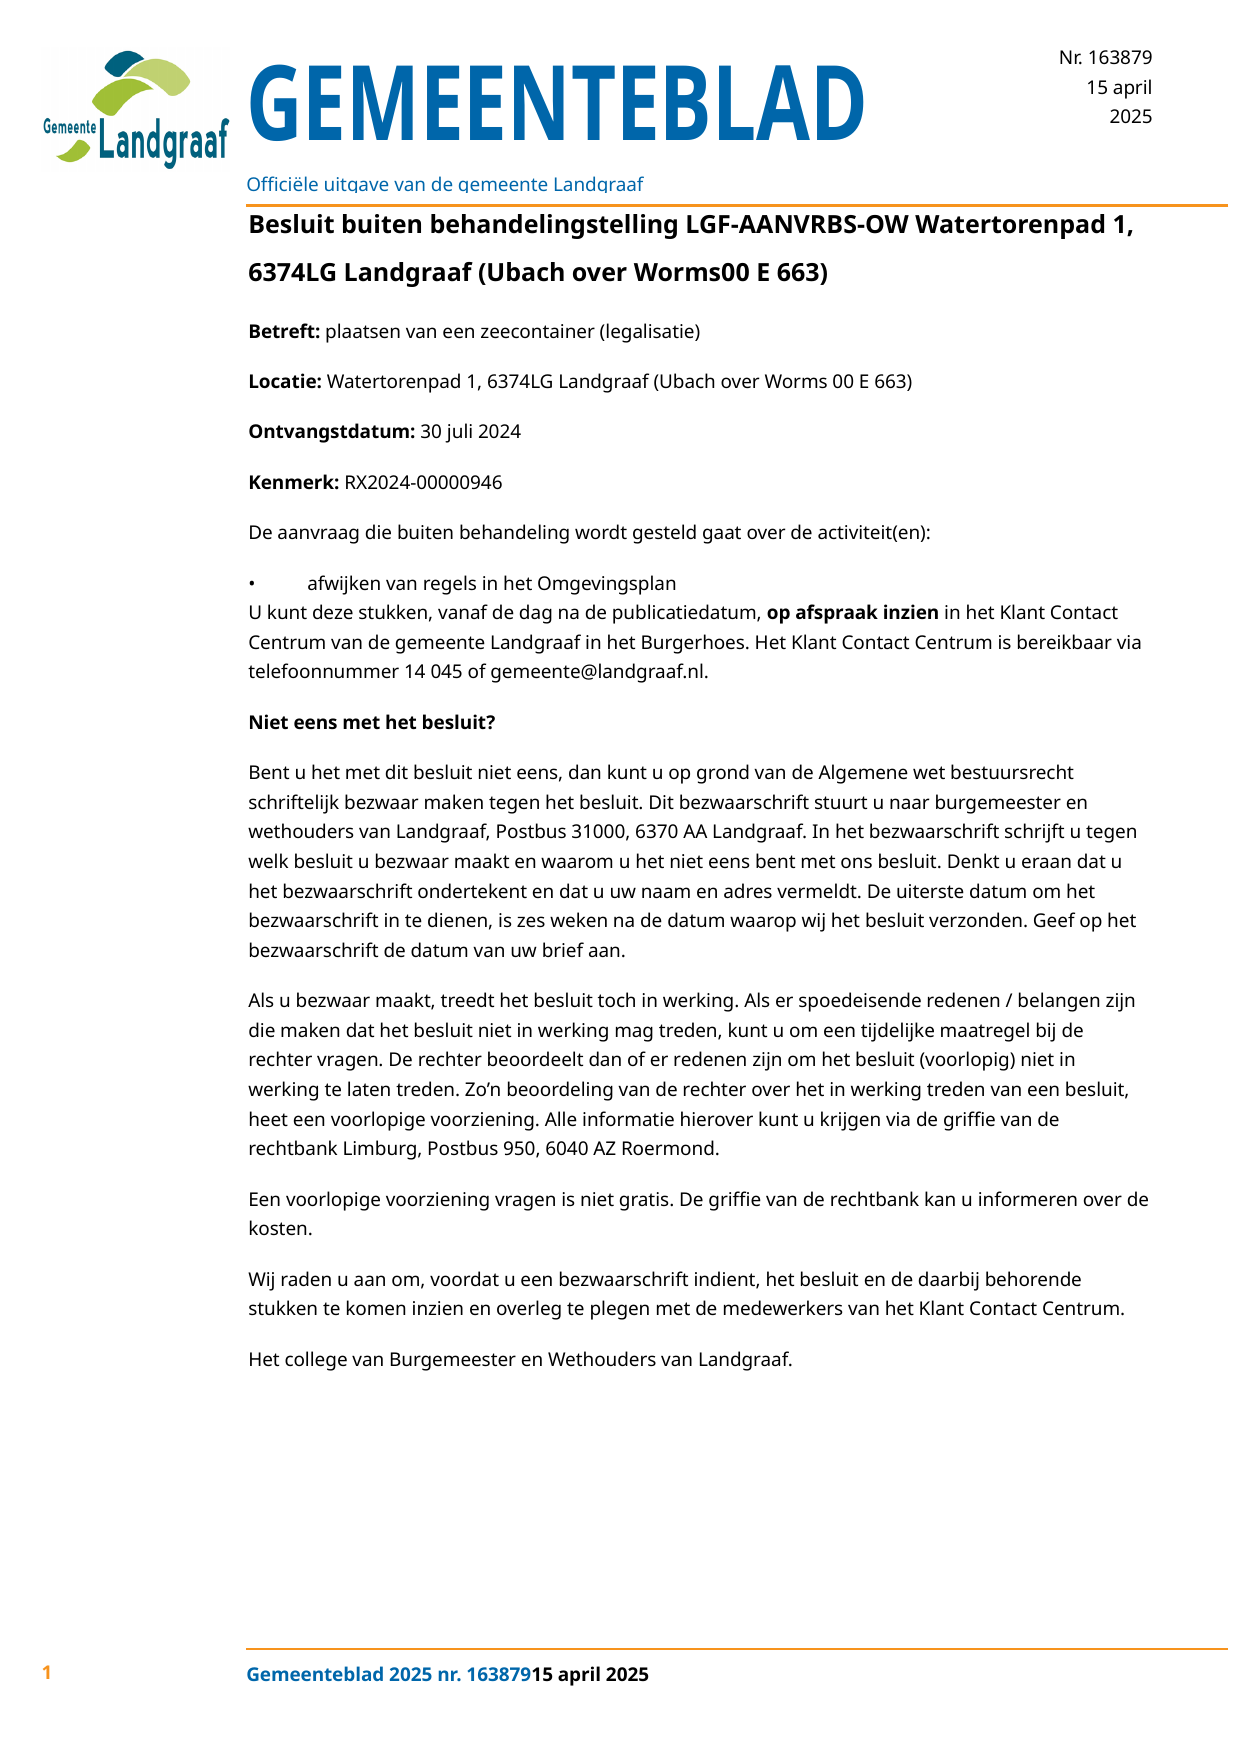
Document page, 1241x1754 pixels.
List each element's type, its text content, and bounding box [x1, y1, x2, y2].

list afwijken van regels in het Omgevingsplan [248, 570, 1152, 596]
text Locatie: Watertorenpad 1, 6374LG Landgraaf (Ubach over Worms 00 E 663) [248, 368, 1152, 394]
text Bent u het met dit besluit niet eens, dan kunt u op grond van de Algemene wet bestuursrecht schriftelijk bezwaar maken tegen het besluit. Dit bezwaarschrift stuurt u naar burgemeester en wethouders van Landgraaf, Postbus 31000, 6370 AA Landgraaf. In het bezwaarschrift schrijft u tegen welk besluit u bezwaar maakt en waarom u het niet eens bent met ons besluit. Denkt u eraan dat u het bezwaarschrift ondertekent en dat u uw naam en adres vermeldt. De uiterste datum om het bezwaarschrift in te dienen, is zes weken na de datum waarop wij het besluit verzonden. Geef op het bezwaarschrift de datum van uw brief aan. [248, 759, 1152, 963]
text Ontvangstdatum: 30 juli 2024 [248, 419, 1152, 444]
text Besluit buiten behandelingstelling LGF-AANVRBS-OW Watertorenpad 1, 6374LG Landgraaf (Ubach over Worms00 E 663) [248, 207, 1152, 288]
text De aanvraag die buiten behandeling wordt gesteld gaat over de activiteit(en): [248, 519, 1152, 545]
text Niet eens met het besluit? [248, 709, 1152, 735]
text U kunt deze stukken, vanaf de dag na de publicatiedatum, op afspraak inzien in het Klant Contact Centrum van de gemeente Landgraaf in het Burgerhoes. Het Klant Contact Centrum is bereikbaar via telefoonnummer 14 045 of gemeente@landgraaf.nl. [248, 599, 1152, 684]
text Een voorlopige voorziening vragen is niet gratis. De griffie van de rechtbank kan u informeren over de kosten. [248, 1186, 1152, 1241]
text Als u bezwaar maakt, treedt het besluit toch in werking. Als er spoedeisende redenen / belangen zijn die maken dat het besluit niet in werking mag treden, kunt u om een tijdelijke maatregel bij de rechter vragen. De rechter beoordeelt dan of er redenen zijn om het besluit (voorlopig) niet in werking te laten treden. Zo’n beoordeling van de rechter over het in werking treden van een besluit, heet een voorlopige voorziening. Alle informatie hierover kunt u krijgen via de griffie van de rechtbank Limburg, Postbus 950, 6040 AZ Roermond. [248, 987, 1152, 1161]
picture [41, 47, 231, 172]
text Kenmerk: RX2024-00000946 [248, 469, 1152, 495]
text Wij raden u aan om, voordat u een bezwaarschrift indient, het besluit en de daarbij behorende stukken te komen inzien en overleg te plegen met de medewerkers van het Klant Contact Centrum. [248, 1266, 1152, 1321]
text Betreft: plaatsen van een zeecontainer (legalisatie) [248, 318, 1152, 344]
text Het college van Burgemeester en Wethouders van Landgraaf. [248, 1346, 1152, 1372]
